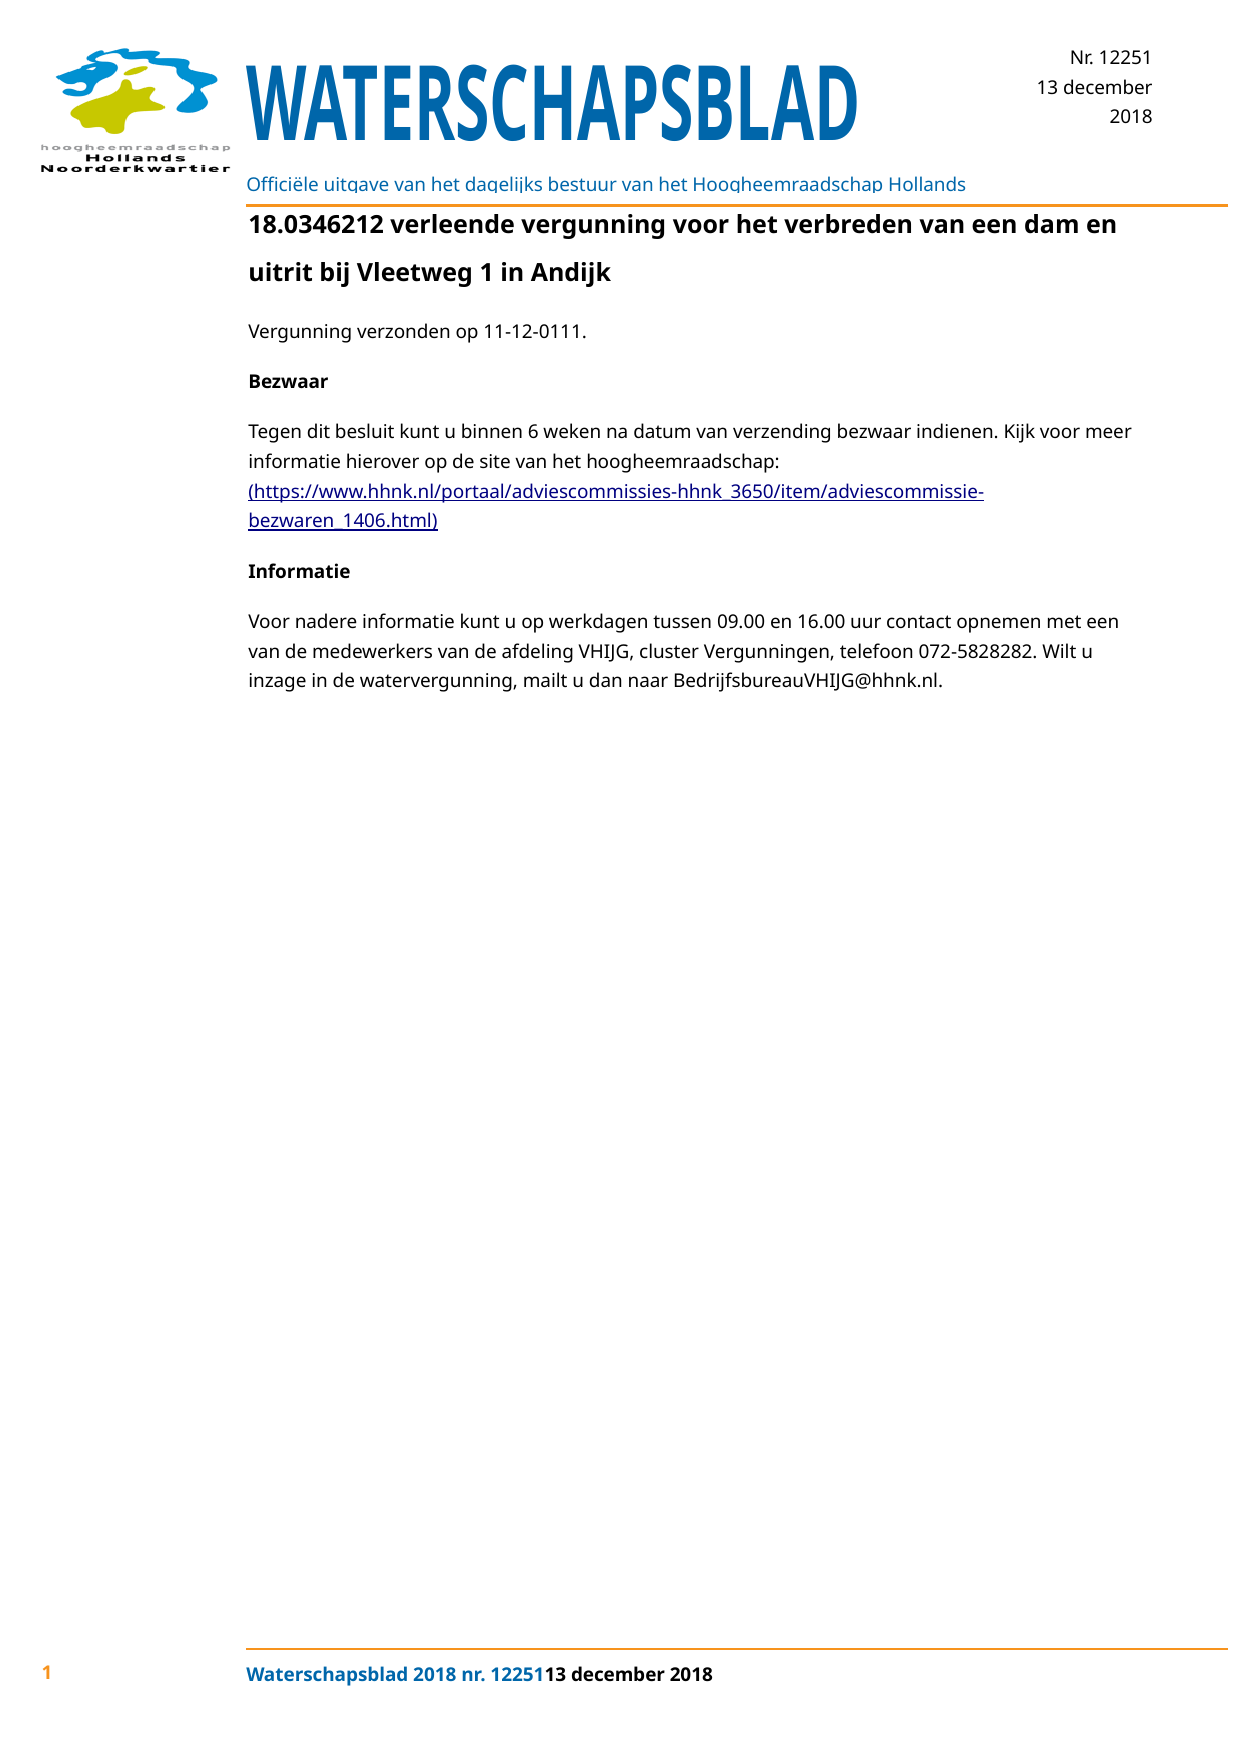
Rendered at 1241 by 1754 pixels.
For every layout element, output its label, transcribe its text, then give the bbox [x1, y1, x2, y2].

text Informatie [248, 558, 1152, 584]
text Voor nadere informatie kunt u op werkdagen tussen 09.00 en 16.00 uur contact opnemen met een van de medewerkers van de afdeling VHIJG, cluster Vergunningen, telefoon 072-5828282. Wilt u inzage in de watervergunning, mailt u dan naar BedrijfsbureauVHIJG@hhnk.nl. [248, 608, 1152, 693]
text 18.0346212 verleende vergunning voor het verbreden van een dam en uitrit bij Vleetweg 1 in Andijk [248, 207, 1152, 288]
picture [41, 47, 231, 172]
text Bezwaar [248, 368, 1152, 394]
text Vergunning verzonden op 11-12-0111. [248, 318, 1152, 344]
text Tegen dit besluit kunt u binnen 6 weken na datum van verzending bezwaar indienen. Kijk voor meer informatie hierover op de site van het hoogheemraadschap: (https://www.hhnk.nl/portaal/adviescommissies-hhnk_3650/item/adviescommissie-bezwaren_1406.html) [248, 419, 1152, 533]
